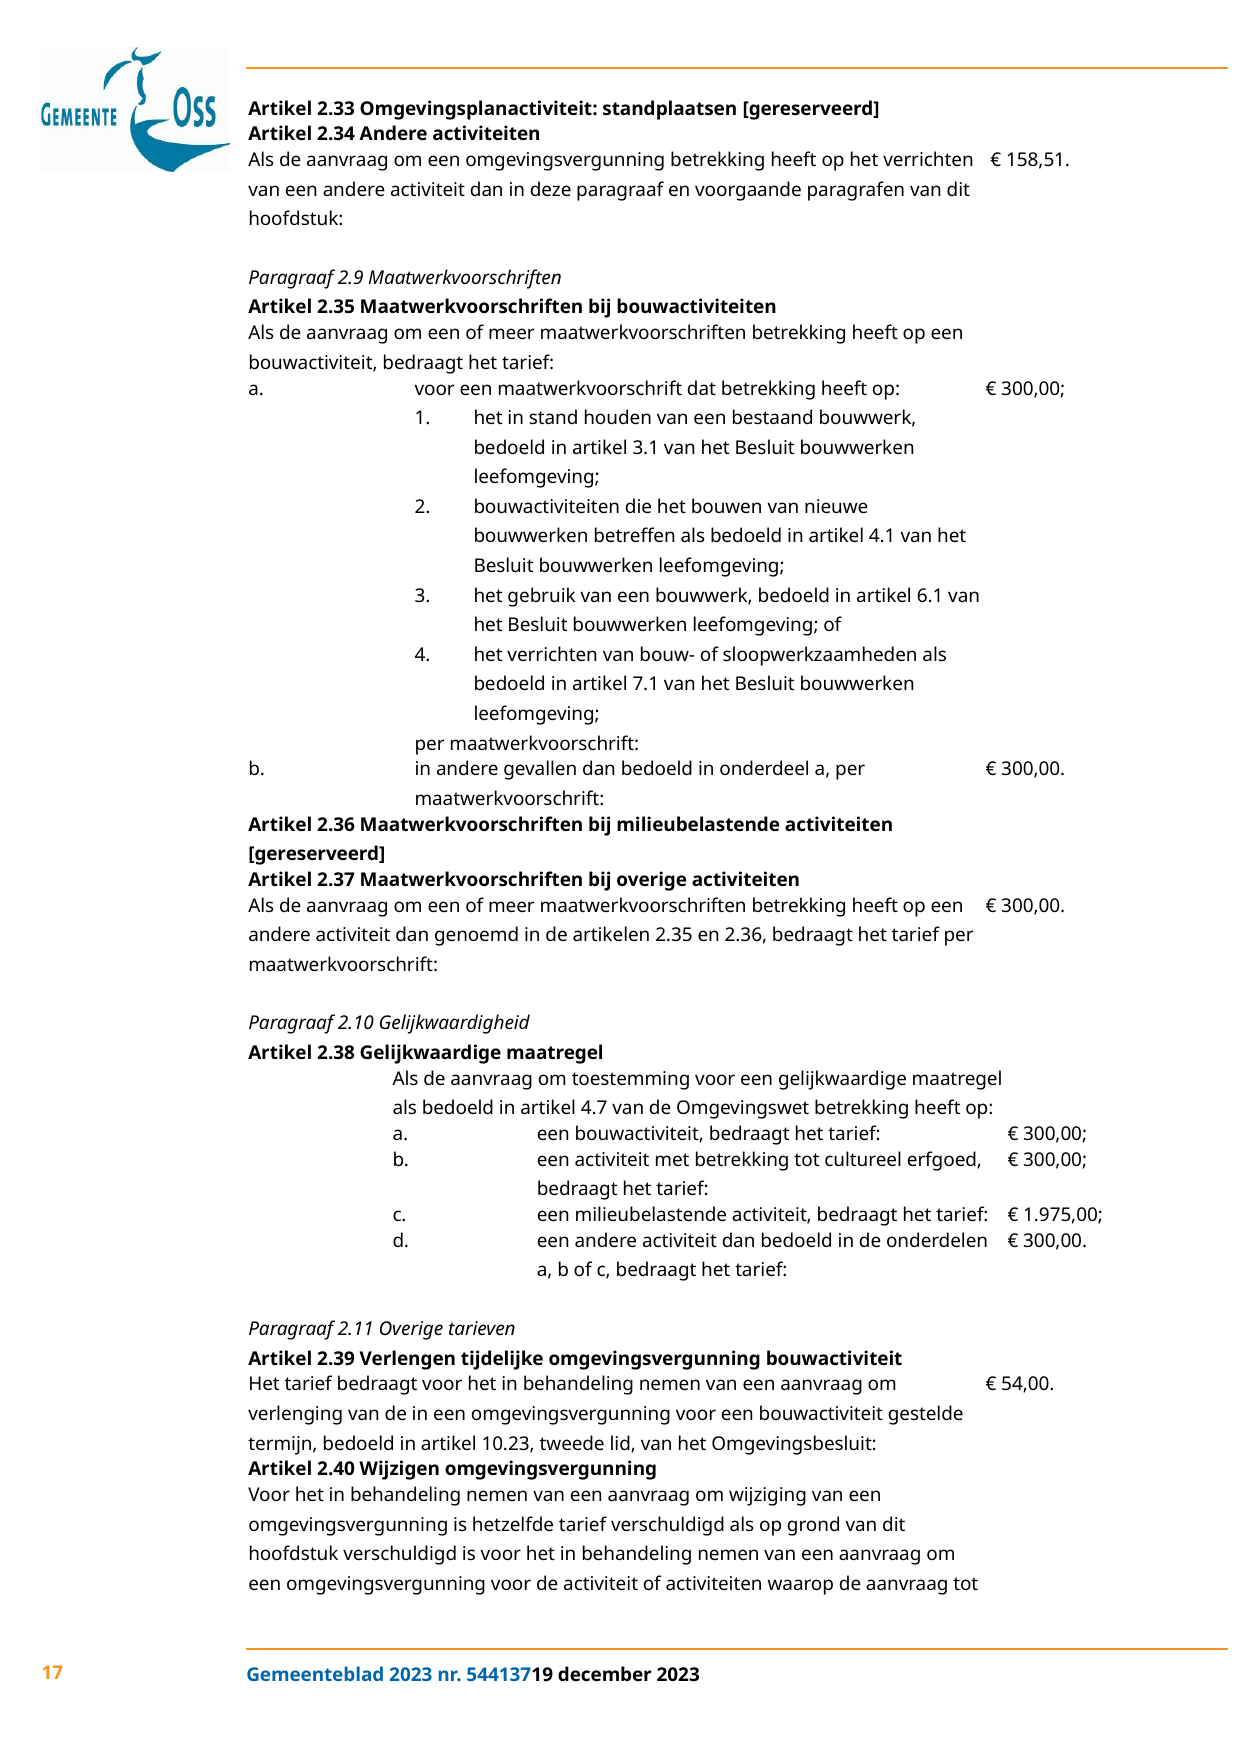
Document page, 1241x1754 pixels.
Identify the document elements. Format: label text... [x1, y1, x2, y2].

table_cell [248, 1065, 392, 1120]
table_cell Als de aanvraag om een of meer maatwerkvoorschriften betrekking heeft op een bouwactiviteit, bedraagt het tarief: [248, 319, 985, 375]
table_cell [1007, 1065, 1152, 1120]
table_cell € 158,51. [985, 146, 1152, 231]
table_cell b. [248, 755, 414, 811]
table_cell [248, 1120, 392, 1146]
table_cell [248, 1227, 392, 1282]
table_cell [985, 1481, 1152, 1596]
table_cell [985, 1455, 1152, 1481]
table_cell Voor het in behandeling nemen van een aanvraag om wijziging van een omgevingsvergunning is hetzelfde tarief verschuldigd als op grond van dit hoofdstuk verschuldigd is voor het in behandeling nemen van een aanvraag om een omgevingsvergunning voor de activiteit of activiteiten waarop de aanvraag tot [248, 1481, 985, 1596]
table_cell een bouwactiviteit, bedraagt het tarief: [537, 1120, 1007, 1146]
table_cell € 300,00; [985, 375, 1152, 755]
table_cell Als de aanvraag om een omgevingsvergunning betrekking heeft op het verrichten van een andere activiteit dan in deze paragraaf en voorgaande paragrafen van dit hoofdstuk: [248, 146, 985, 231]
table_cell Artikel 2.33 Omgevingsplanactiviteit: standplaatsen [gereserveerd] [248, 95, 985, 121]
table_header Artikel 2.39 Verlengen tijdelijke omgevingsvergunning bouwactiviteit [248, 1345, 985, 1371]
table_cell a. [248, 375, 414, 755]
table_cell een milieubelastende activiteit, bedraagt het tarief: [537, 1201, 1007, 1227]
table_header Artikel 2.38 Gelijkwaardige maatregel [248, 1039, 1007, 1065]
table_cell Artikel 2.36 Maatwerkvoorschriften bij milieubelastende activiteiten [gereserveerd] [248, 811, 985, 866]
table_cell [985, 866, 1152, 892]
table_header [985, 1345, 1152, 1371]
table_cell in andere gevallen dan bedoeld in onderdeel a, per maatwerkvoorschrift: [414, 755, 985, 811]
text Paragraaf 2.11 Overige tarieven [248, 1315, 1152, 1341]
table_header [1007, 1039, 1152, 1065]
text Paragraaf 2.10 Gelijkwaardigheid [248, 1009, 1152, 1035]
table_header Artikel 2.35 Maatwerkvoorschriften bij bouwactiviteiten [248, 294, 985, 319]
table_cell € 300,00; [1007, 1146, 1152, 1201]
table_cell € 300,00; [1007, 1120, 1152, 1146]
table_cell € 300,00. [1007, 1227, 1152, 1282]
table_cell [985, 319, 1152, 375]
table_cell [248, 1201, 392, 1227]
table_cell voor een maatwerkvoorschrift dat betrekking heeft op: het in stand houden van een bestaand bouwwerk, bedoeld in artikel 3.1 van het Besluit bouwwerken leefomgeving; bouwactiviteiten die het bouwen van nieuwe bouwwerken betreffen als bedoeld in artikel 4.1 van het Besluit bouwwerken leefomgeving; het gebruik van een bouwwerk, bedoeld in artikel 6.1 van het Besluit bouwwerken leefomgeving; of het verrichten van bouw- of sloopwerkzaamheden als bedoeld in artikel 7.1 van het Besluit bouwwerken leefomgeving; per maatwerkvoorschrift: [414, 375, 985, 755]
table_cell d. [392, 1227, 537, 1282]
table_cell [985, 121, 1152, 146]
table_cell a. [392, 1120, 537, 1146]
table_cell b. [392, 1146, 537, 1201]
table_cell Het tarief bedraagt voor het in behandeling nemen van een aanvraag om verlenging van de in een omgevingsvergunning voor een bouwactiviteit gestelde termijn, bedoeld in artikel 10.23, tweede lid, van het Omgevingsbesluit: [248, 1371, 985, 1455]
text Paragraaf 2.9 Maatwerkvoorschriften [248, 264, 1152, 290]
table_cell een activiteit met betrekking tot cultureel erfgoed, bedraagt het tarief: [537, 1146, 1007, 1201]
table_cell Artikel 2.37 Maatwerkvoorschriften bij overige activiteiten [248, 866, 985, 892]
table_cell Artikel 2.40 Wijzigen omgevingsvergunning [248, 1455, 985, 1481]
table_cell [248, 1146, 392, 1201]
table_cell [985, 95, 1152, 121]
table_cell c. [392, 1201, 537, 1227]
table_header [985, 294, 1152, 319]
table_cell [985, 811, 1152, 866]
picture [41, 47, 231, 172]
table_cell Als de aanvraag om een of meer maatwerkvoorschriften betrekking heeft op een andere activiteit dan genoemd in de artikelen 2.35 en 2.36, bedraagt het tarief per maatwerkvoorschrift: [248, 892, 985, 977]
table_cell € 54,00. [985, 1371, 1152, 1455]
table_cell Artikel 2.34 Andere activiteiten [248, 121, 985, 146]
table_cell een andere activiteit dan bedoeld in de onderdelen a, b of c, bedraagt het tarief: [537, 1227, 1007, 1282]
table_cell € 1.975,00; [1007, 1201, 1152, 1227]
table_cell € 300,00. [985, 755, 1152, 811]
table_cell Als de aanvraag om toestemming voor een gelijkwaardige maatregel als bedoeld in artikel 4.7 van de Omgevingswet betrekking heeft op: [392, 1065, 1007, 1120]
table_cell € 300,00. [985, 892, 1152, 977]
